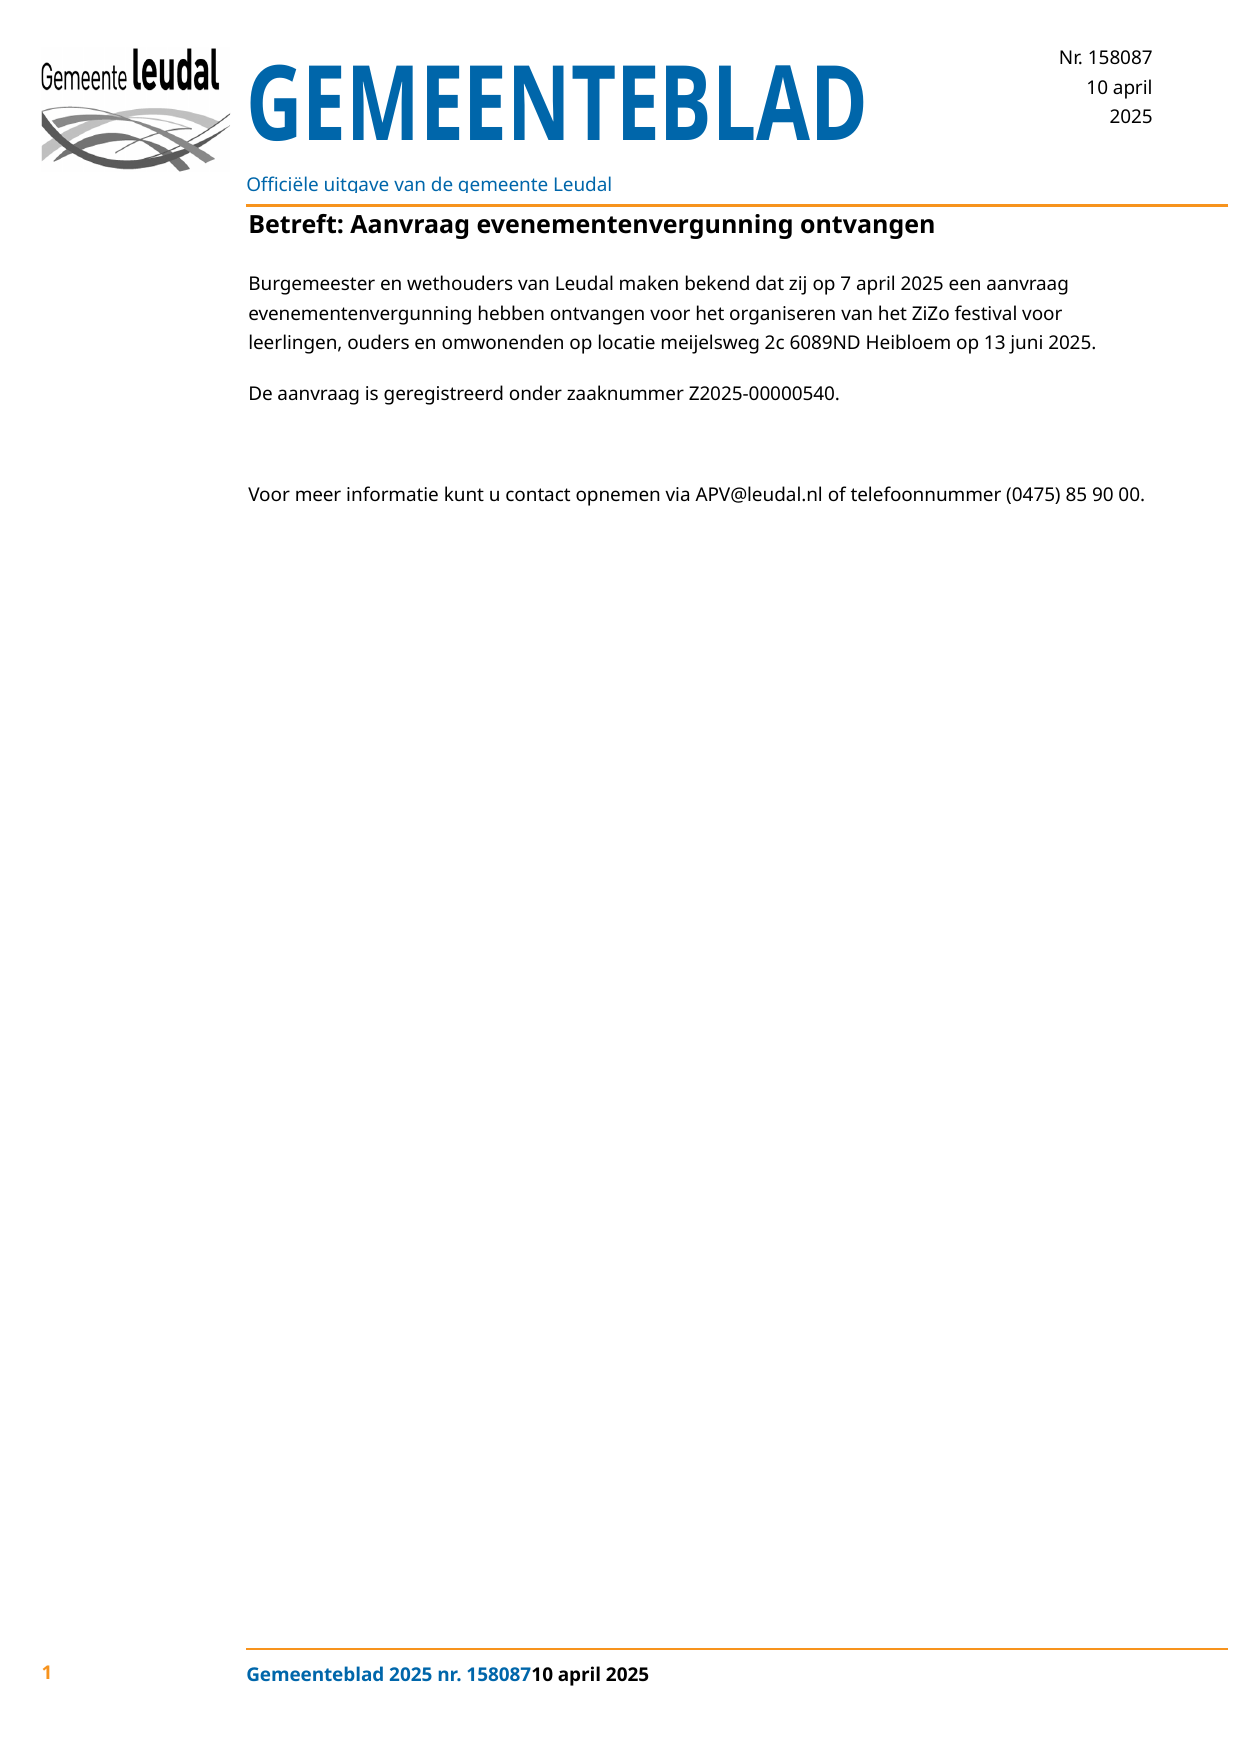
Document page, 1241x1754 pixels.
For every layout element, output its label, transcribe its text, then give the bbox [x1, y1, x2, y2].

picture [41, 47, 231, 172]
text Voor meer informatie kunt u contact opnemen via APV@leudal.nl of telefoonnummer (0475) 85 90 00. [248, 481, 1152, 506]
text Burgemeester en wethouders van Leudal maken bekend dat zij op 7 april 2025 een aanvraag evenementenvergunning hebben ontvangen voor het organiseren van het ZiZo festival voor leerlingen, ouders en omwonenden op locatie meijelsweg 2c 6089ND Heibloem op 13 juni 2025. [248, 270, 1152, 355]
text Betreft: Aanvraag evenementenvergunning ontvangen [248, 207, 1152, 241]
text De aanvraag is geregistreerd onder zaaknummer Z2025-00000540. [248, 380, 1152, 406]
